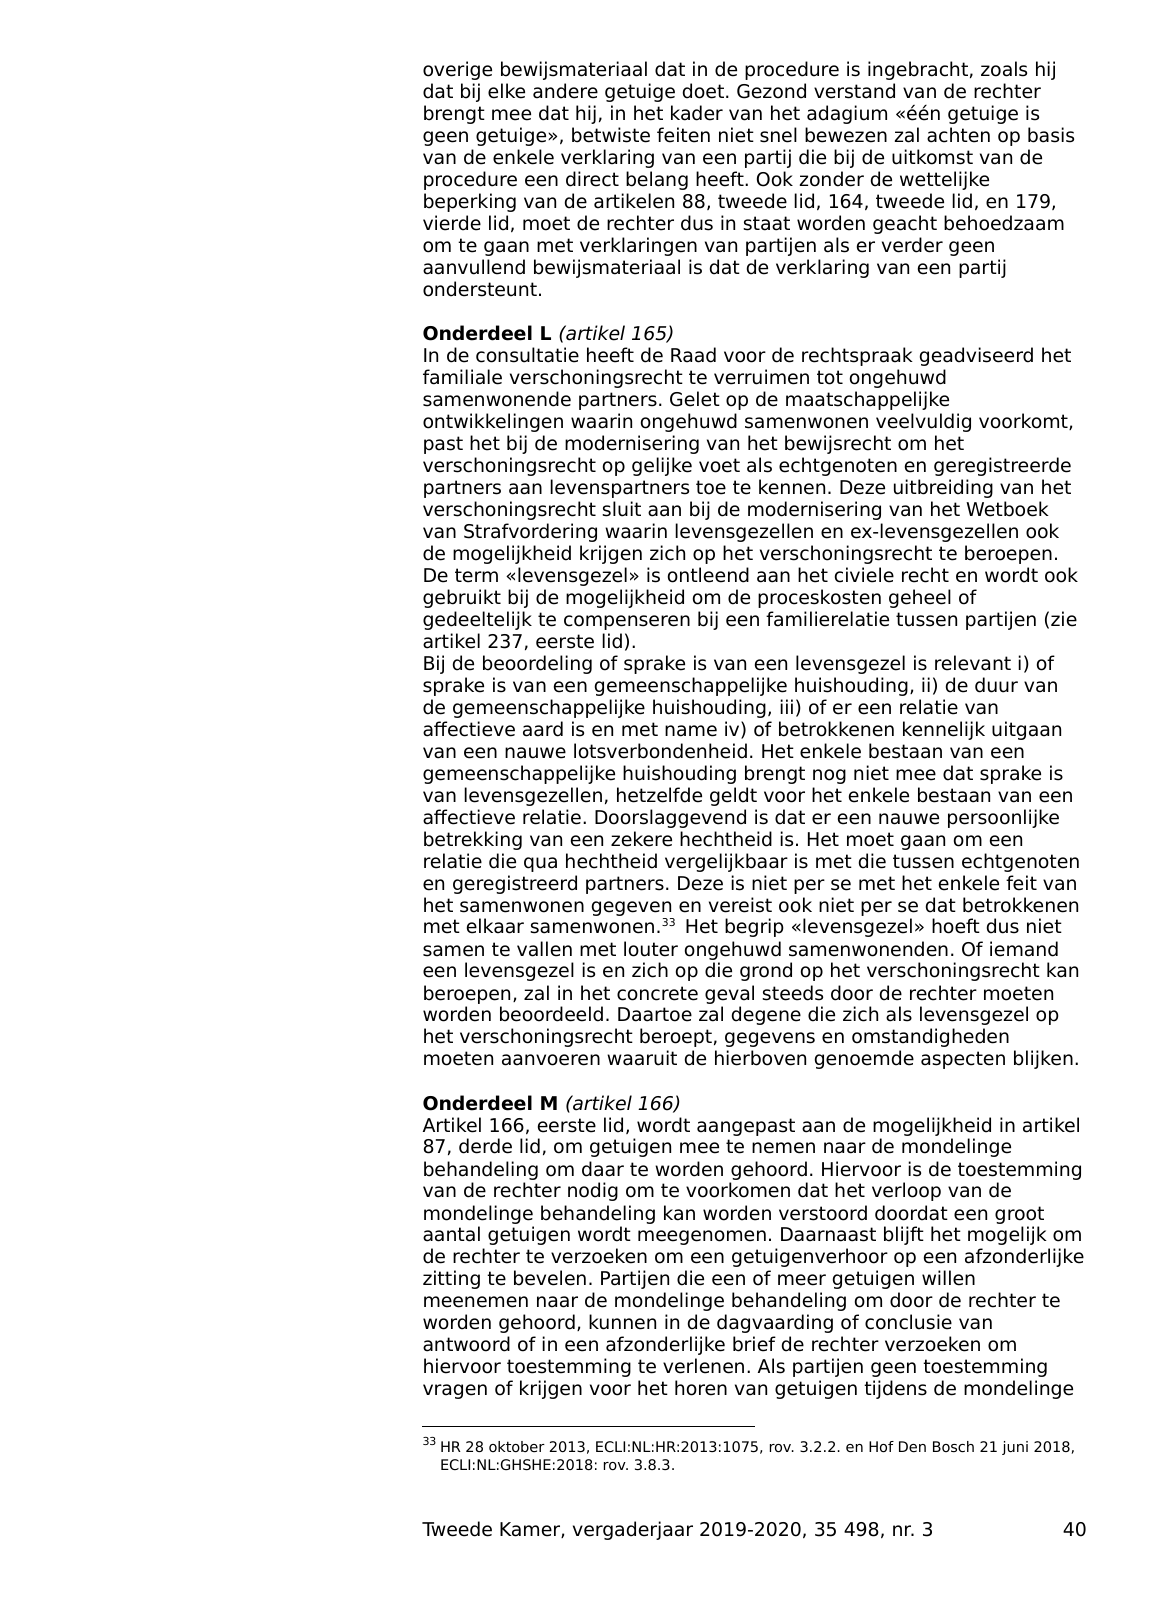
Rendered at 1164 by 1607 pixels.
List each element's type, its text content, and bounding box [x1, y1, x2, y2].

text overige bewijsmateriaal dat in de procedure is ingebracht, zoals hij dat bij elke andere getuige doet. Gezond verstand van de rechter brengt mee dat hij, in het kader van het adagium «één getuige is geen getuige», betwiste feiten niet snel bewezen zal achten op basis van de enkele verklaring van een partij die bij de uitkomst van de procedure een direct belang heeft. Ook zonder de wettelijke beperking van de artikelen 88, tweede lid, 164, tweede lid, en 179, vierde lid, moet de rechter dus in staat worden geacht behoedzaam om te gaan met verklaringen van partijen als er verder geen aanvullend bewijsmateriaal is dat de verklaring van een partij ondersteunt. [422, 59, 1087, 301]
text Bij de beoordeling of sprake is van een levensgezel is relevant i) of sprake is van een gemeenschappelijke huishouding, ii) de duur van de gemeenschappelijke huishouding, iii) of er een relatie van affectieve aard is en met name iv) of betrokkenen kennelijk uitgaan van een nauwe lotsverbondenheid. Het enkele bestaan van een gemeenschappelijke huishouding brengt nog niet mee dat sprake is van levensgezellen, hetzelfde geldt voor het enkele bestaan van een affectieve relatie. Doorslaggevend is dat er een nauwe persoonlijke betrekking van een zekere hechtheid is. Het moet gaan om een relatie die qua hechtheid vergelijkbaar is met die tussen echtgenoten en geregistreerd partners. Deze is niet per se met het enkele feit van het samenwonen gegeven en vereist ook niet per se dat betrokkenen met elkaar samenwonen. Het begrip «levensgezel» hoeft dus niet samen te vallen met louter ongehuwd samenwonenden. Of iemand een levensgezel is en zich op die grond op het verschoningsrecht kan beroepen, zal in het concrete geval steeds door de rechter moeten worden beoordeeld. Daartoe zal degene die zich als levensgezel op het verschoningsrecht beroept, gegevens en omstandigheden moeten aanvoeren waaruit de hierboven genoemde aspecten blijken. [422, 653, 1087, 1070]
text In de consultatie heeft de Raad voor de rechtspraak geadviseerd het familiale verschoningsrecht te verruimen tot ongehuwd samenwonende partners. Gelet op de maatschappelijke ontwikkelingen waarin ongehuwd samenwonen veelvuldig voorkomt, past het bij de modernisering van het bewijsrecht om het verschoningsrecht op gelijke voet als echtgenoten en geregistreerde partners aan levenspartners toe te kennen. Deze uitbreiding van het verschoningsrecht sluit aan bij de modernisering van het Wetboek van Strafvordering waarin levensgezellen en ex-levensgezellen ook de mogelijkheid krijgen zich op het verschoningsrecht te beroepen. De term «levensgezel» is ontleend aan het civiele recht en wordt ook gebruikt bij de mogelijkheid om de proceskosten geheel of gedeeltelijk te compenseren bij een familierelatie tussen partijen (zie artikel 237, eerste lid). [422, 345, 1087, 653]
text HR 28 oktober 2013, ECLI:NL:HR:2013:1075, rov. 3.2.2. en Hof Den Bosch 21 juni 2018, ECLI:NL:GHSHE:2018: rov. 3.8.3. [422, 1435, 1087, 1474]
text Onderdeel M (artikel 166) [422, 1092, 1087, 1114]
text Artikel 166, eerste lid, wordt aangepast aan de mogelijkheid in artikel 87, derde lid, om getuigen mee te nemen naar de mondelinge behandeling om daar te worden gehoord. Hiervoor is de toestemming van de rechter nodig om te voorkomen dat het verloop van de mondelinge behandeling kan worden verstoord doordat een groot aantal getuigen wordt meegenomen. Daarnaast blijft het mogelijk om de rechter te verzoeken om een getuigenverhoor op een afzonderlijke zitting te bevelen. Partijen die een of meer getuigen willen meenemen naar de mondelinge behandeling om door de rechter te worden gehoord, kunnen in de dagvaarding of conclusie van antwoord of in een afzonderlijke brief de rechter verzoeken om hiervoor toestemming te verlenen. Als partijen geen toestemming vragen of krijgen voor het horen van getuigen tijdens de mondelinge [422, 1114, 1087, 1400]
text Onderdeel L (artikel 165) [422, 323, 1087, 345]
